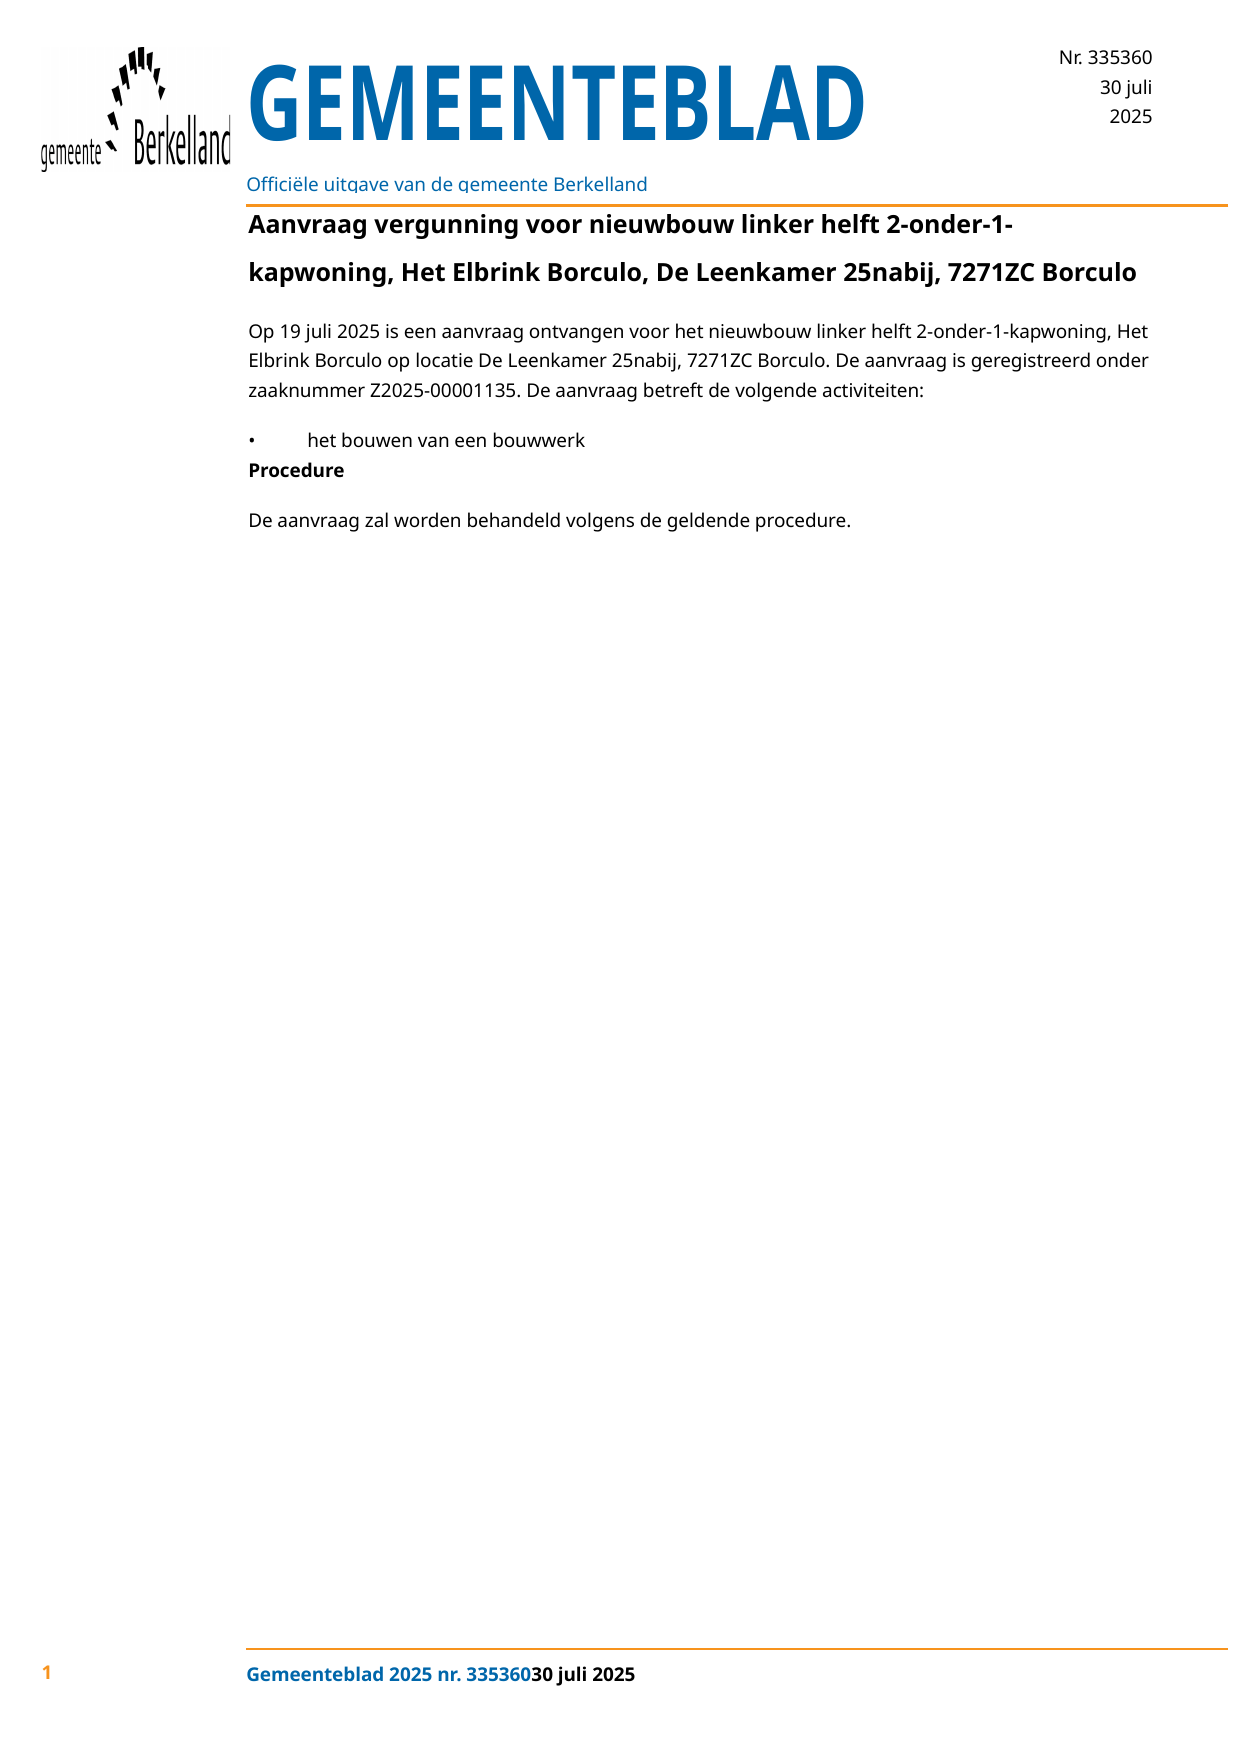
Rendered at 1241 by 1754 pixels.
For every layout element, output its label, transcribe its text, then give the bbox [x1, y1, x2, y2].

picture [41, 47, 231, 172]
text Aanvraag vergunning voor nieuwbouw linker helft 2-onder-1-kapwoning, Het Elbrink Borculo, De Leenkamer 25nabij, 7271ZC Borculo [248, 207, 1152, 288]
list het bouwen van een bouwwerk [248, 427, 1152, 453]
text Op 19 juli 2025 is een aanvraag ontvangen voor het nieuwbouw linker helft 2-onder-1-kapwoning, Het Elbrink Borculo op locatie De Leenkamer 25nabij, 7271ZC Borculo. De aanvraag is geregistreerd onder zaaknummer Z2025-00001135. De aanvraag betreft de volgende activiteiten: [248, 318, 1152, 403]
text De aanvraag zal worden behandeld volgens de geldende procedure. [248, 507, 1152, 533]
text Procedure [248, 457, 1152, 483]
